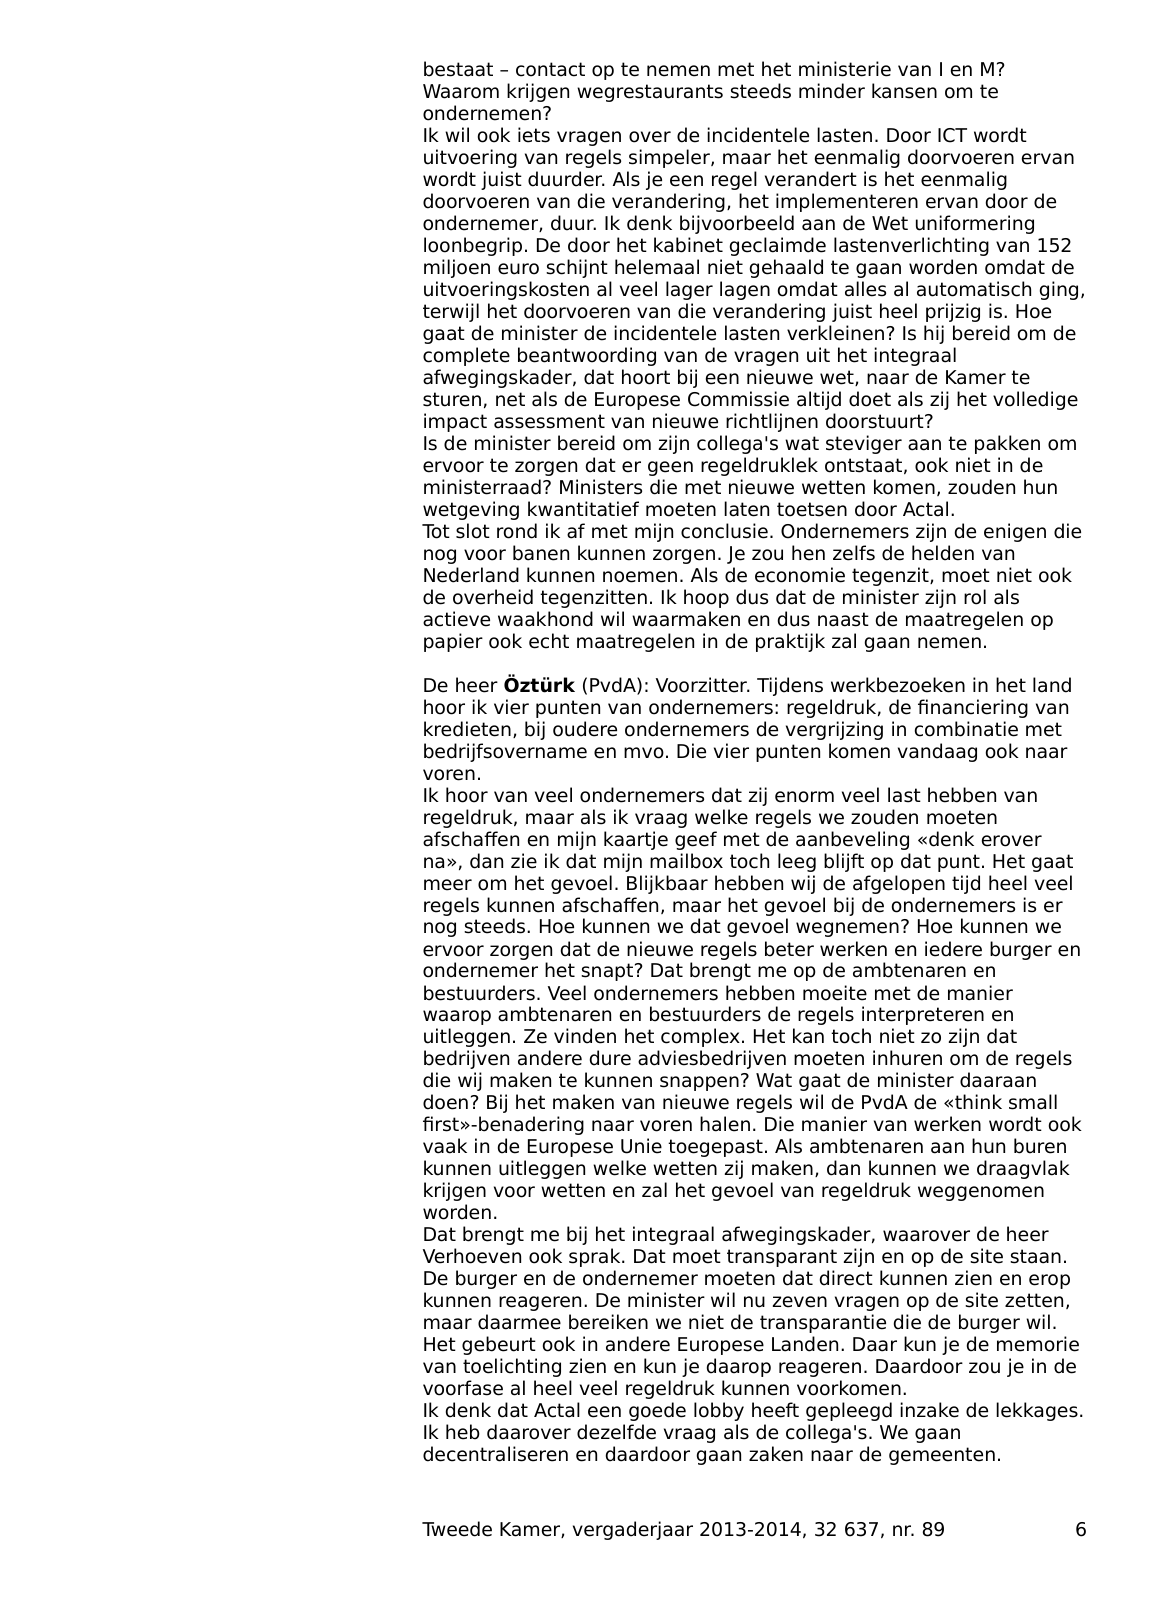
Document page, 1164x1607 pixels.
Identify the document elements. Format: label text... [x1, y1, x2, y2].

text Is de minister bereid om zijn collega's wat steviger aan te pakken om ervoor te zorgen dat er geen regeldruklek ontstaat, ook niet in de ministerraad? Ministers die met nieuwe wetten komen, zouden hun wetgeving kwantitatief moeten laten toetsen door Actal. [422, 433, 1087, 521]
text Dat brengt me bij het integraal afwegingskader, waarover de heer Verhoeven ook sprak. Dat moet transparant zijn en op de site staan. De burger en de ondernemer moeten dat direct kunnen zien en erop kunnen reageren. De minister wil nu zeven vragen op de site zetten, maar daarmee bereiken we niet de transparantie die de burger wil. Het gebeurt ook in andere Europese Landen. Daar kun je de memorie van toelichting zien en kun je daarop reageren. Daardoor zou je in de voorfase al heel veel regeldruk kunnen voorkomen. [422, 1224, 1087, 1400]
text Ik wil ook iets vragen over de incidentele lasten. Door ICT wordt uitvoering van regels simpeler, maar het eenmalig doorvoeren ervan wordt juist duurder. Als je een regel verandert is het eenmalig doorvoeren van die verandering, het implementeren ervan door de ondernemer, duur. Ik denk bijvoorbeeld aan de Wet uniformering loonbegrip. De door het kabinet geclaimde lastenverlichting van 152 miljoen euro schijnt helemaal niet gehaald te gaan worden omdat de uitvoeringskosten al veel lager lagen omdat alles al automatisch ging, terwijl het doorvoeren van die verandering juist heel prijzig is. Hoe gaat de minister de incidentele lasten verkleinen? Is hij bereid om de complete beantwoording van de vragen uit het integraal afwegingskader, dat hoort bij een nieuwe wet, naar de Kamer te sturen, net als de Europese Commissie altijd doet als zij het volledige impact assessment van nieuwe richtlijnen doorstuurt? [422, 125, 1087, 433]
text bestaat – contact op te nemen met het ministerie van I en M? Waarom krijgen wegrestaurants steeds minder kansen om te ondernemen? [422, 59, 1087, 125]
text Ik denk dat Actal een goede lobby heeft gepleegd inzake de lekkages. Ik heb daarover dezelfde vraag als de collega's. We gaan decentraliseren en daardoor gaan zaken naar de gemeenten. [422, 1400, 1087, 1466]
text De heer Öztürk (PvdA): Voorzitter. Tijdens werkbezoeken in het land hoor ik vier punten van ondernemers: regeldruk, de financiering van kredieten, bij oudere ondernemers de vergrijzing in combinatie met bedrijfsovername en mvo. Die vier punten komen vandaag ook naar voren. [422, 675, 1087, 784]
text Ik hoor van veel ondernemers dat zij enorm veel last hebben van regeldruk, maar als ik vraag welke regels we zouden moeten afschaffen en mijn kaartje geef met de aanbeveling «denk erover na», dan zie ik dat mijn mailbox toch leeg blijft op dat punt. Het gaat meer om het gevoel. Blijkbaar hebben wij de afgelopen tijd heel veel regels kunnen afschaffen, maar het gevoel bij de ondernemers is er nog steeds. Hoe kunnen we dat gevoel wegnemen? Hoe kunnen we ervoor zorgen dat de nieuwe regels beter werken en iedere burger en ondernemer het snapt? Dat brengt me op de ambtenaren en bestuurders. Veel ondernemers hebben moeite met de manier waarop ambtenaren en bestuurders de regels interpreteren en uitleggen. Ze vinden het complex. Het kan toch niet zo zijn dat bedrijven andere dure adviesbedrijven moeten inhuren om de regels die wij maken te kunnen snappen? Wat gaat de minister daaraan doen? Bij het maken van nieuwe regels wil de PvdA de «think small first»-benadering naar voren halen. Die manier van werken wordt ook vaak in de Europese Unie toegepast. Als ambtenaren aan hun buren kunnen uitleggen welke wetten zij maken, dan kunnen we draagvlak krijgen voor wetten en zal het gevoel van regeldruk weggenomen worden. [422, 784, 1087, 1224]
text Tot slot rond ik af met mijn conclusie. Ondernemers zijn de enigen die nog voor banen kunnen zorgen. Je zou hen zelfs de helden van Nederland kunnen noemen. Als de economie tegenzit, moet niet ook de overheid tegenzitten. Ik hoop dus dat de minister zijn rol als actieve waakhond wil waarmaken en dus naast de maatregelen op papier ook echt maatregelen in de praktijk zal gaan nemen. [422, 521, 1087, 652]
